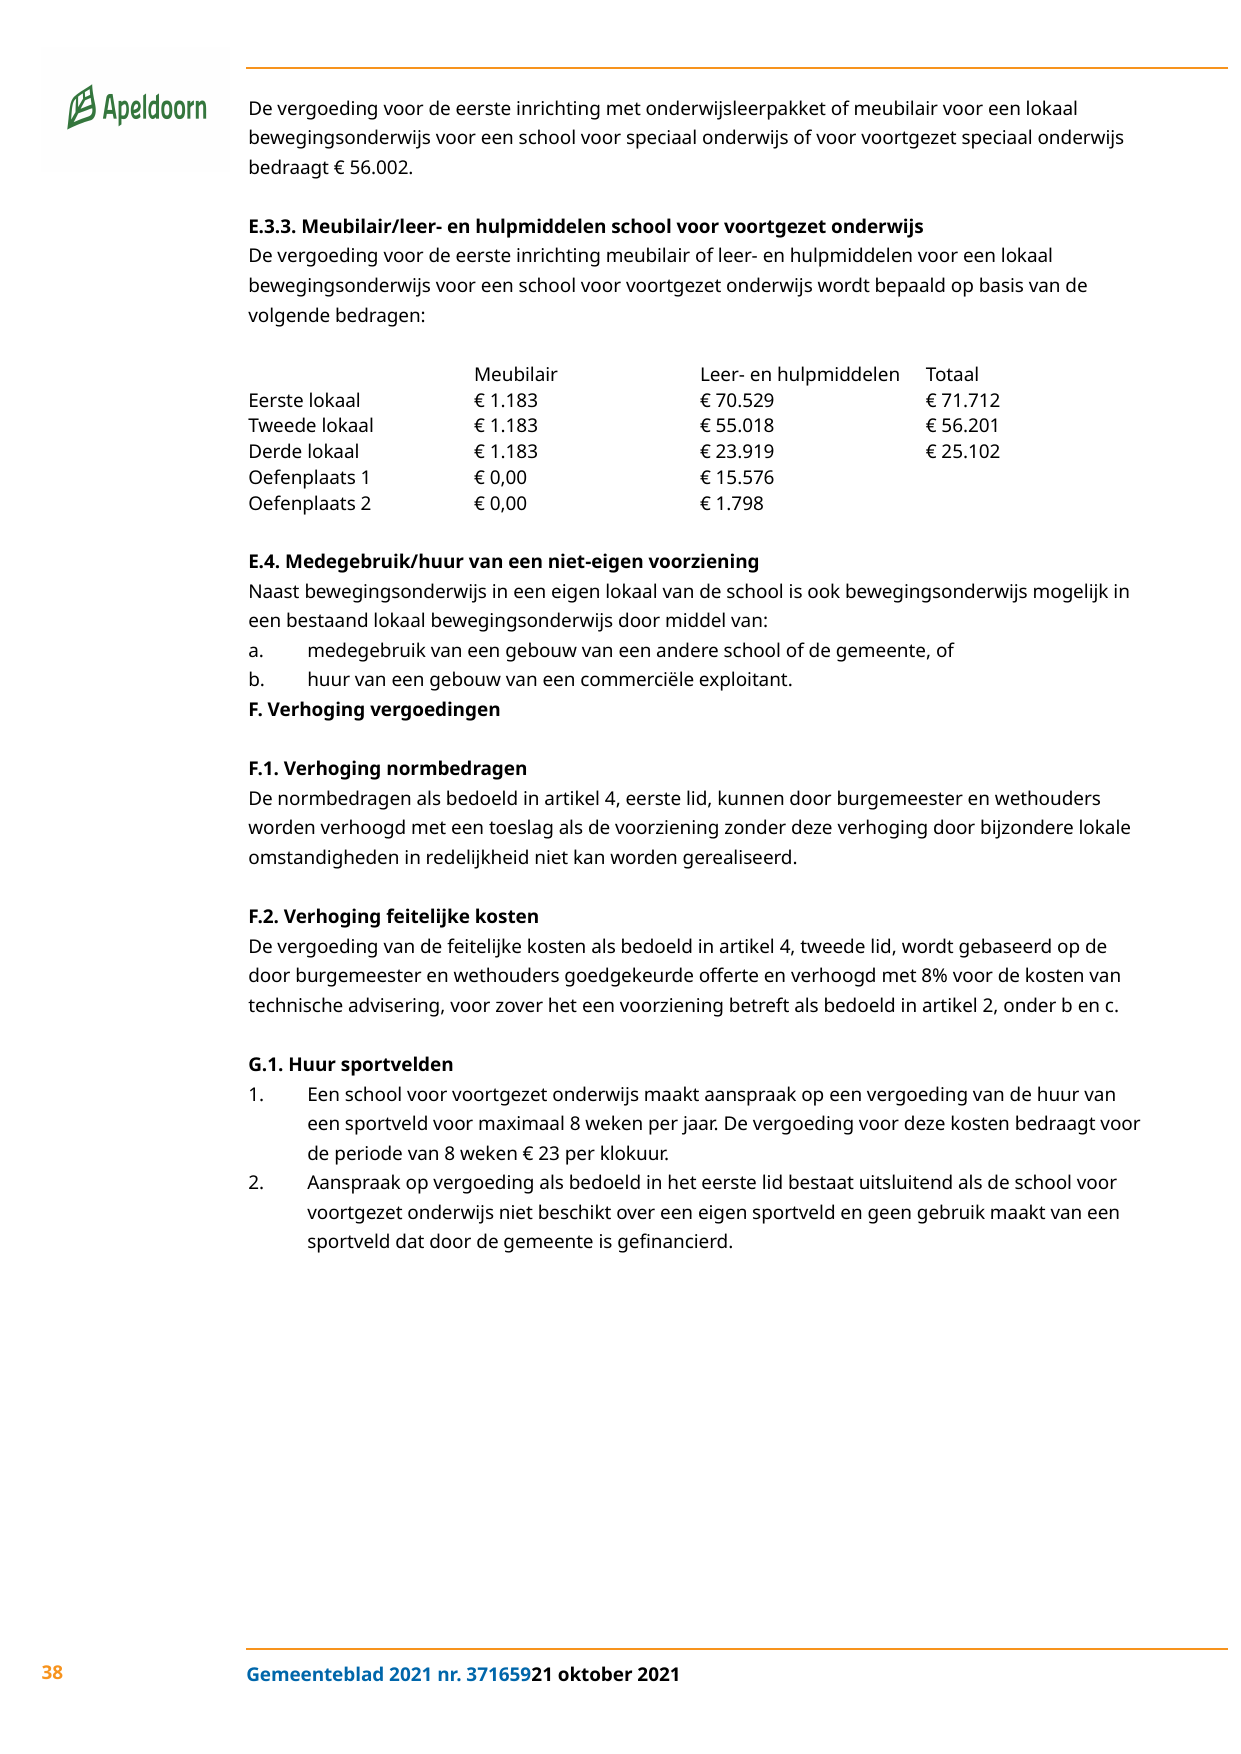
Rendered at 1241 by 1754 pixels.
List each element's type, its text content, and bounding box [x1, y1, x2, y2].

table_header [248, 361, 474, 387]
table_cell [926, 464, 1152, 490]
table_cell € 0,00 [474, 464, 700, 490]
table_cell € 1.798 [700, 490, 926, 516]
table_cell € 55.018 [700, 413, 926, 438]
list Aanspraak op vergoeding als bedoeld in het eerste lid bestaat uitsluitend als de school voor voortgezet onderwijs niet beschikt over een eigen sportveld en geen gebruik maakt van een sportveld dat door de gemeente is gefinancierd. [248, 1169, 1152, 1254]
table_cell € 70.529 [700, 387, 926, 413]
table_cell € 1.183 [474, 438, 700, 464]
text De vergoeding voor de eerste inrichting meubilair of leer- en hulpmiddelen voor een lokaal bewegingsonderwijs voor een school voor voortgezet onderwijs wordt bepaald op basis van de volgende bedragen: [248, 243, 1152, 328]
text De normbedragen als bedoeld in artikel 4, eerste lid, kunnen door burgemeester en wethouders worden verhoogd met een toeslag als de voorziening zonder deze verhoging door bijzondere lokale omstandigheden in redelijkheid niet kan worden gerealiseerd. [248, 785, 1152, 870]
list Een school voor voortgezet onderwijs maakt aanspraak op een vergoeding van de huur van een sportveld voor maximaal 8 weken per jaar. De vergoeding voor deze kosten bedraagt voor de periode van 8 weken € 23 per klokuur. [248, 1081, 1152, 1166]
table_cell € 56.201 [926, 413, 1152, 438]
table_cell € 0,00 [474, 490, 700, 516]
table_cell Oefenplaats 2 [248, 490, 474, 516]
table_cell [926, 490, 1152, 516]
table_header Totaal [926, 361, 1152, 387]
table_cell Tweede lokaal [248, 413, 474, 438]
list medegebruik van een gebouw van een andere school of de gemeente, of [248, 637, 1152, 663]
table_cell € 15.576 [700, 464, 926, 490]
text De vergoeding voor de eerste inrichting met onderwijsleerpakket of meubilair voor een lokaal bewegingsonderwijs voor een school voor speciaal onderwijs of voor voortgezet speciaal onderwijs bedraagt € 56.002. [248, 95, 1152, 180]
table_cell € 25.102 [926, 438, 1152, 464]
text F.1. Verhoging normbedragen [248, 755, 1152, 781]
text F. Verhoging vergoedingen [248, 696, 1152, 722]
text De vergoeding van de feitelijke kosten als bedoeld in artikel 4, tweede lid, wordt gebaseerd op de door burgemeester en wethouders goedgekeurde offerte en verhoogd met 8% voor de kosten van technische advisering, voor zover het een voorziening betreft als bedoeld in artikel 2, onder b en c. [248, 933, 1152, 1018]
table_cell € 23.919 [700, 438, 926, 464]
table_cell € 1.183 [474, 413, 700, 438]
text Naast bewegingsonderwijs in een eigen lokaal van de school is ook bewegingsonderwijs mogelijk in een bestaand lokaal bewegingsonderwijs door middel van: [248, 578, 1152, 633]
table_cell € 1.183 [474, 387, 700, 413]
table_header Leer- en hulpmiddelen [700, 361, 926, 387]
table_header Meubilair [474, 361, 700, 387]
table_cell Oefenplaats 1 [248, 464, 474, 490]
table_cell Eerste lokaal [248, 387, 474, 413]
text E.3.3. Meubilair/leer- en hulpmiddelen school voor voortgezet onderwijs [248, 213, 1152, 239]
text E.4. Medegebruik/huur van een niet-eigen voorziening [248, 548, 1152, 574]
table_cell Derde lokaal [248, 438, 474, 464]
list huur van een gebouw van een commerciële exploitant. [248, 667, 1152, 692]
text F.2. Verhoging feitelijke kosten [248, 903, 1152, 929]
text G.1. Huur sportvelden [248, 1051, 1152, 1077]
table_cell € 71.712 [926, 387, 1152, 413]
picture [41, 47, 231, 172]
